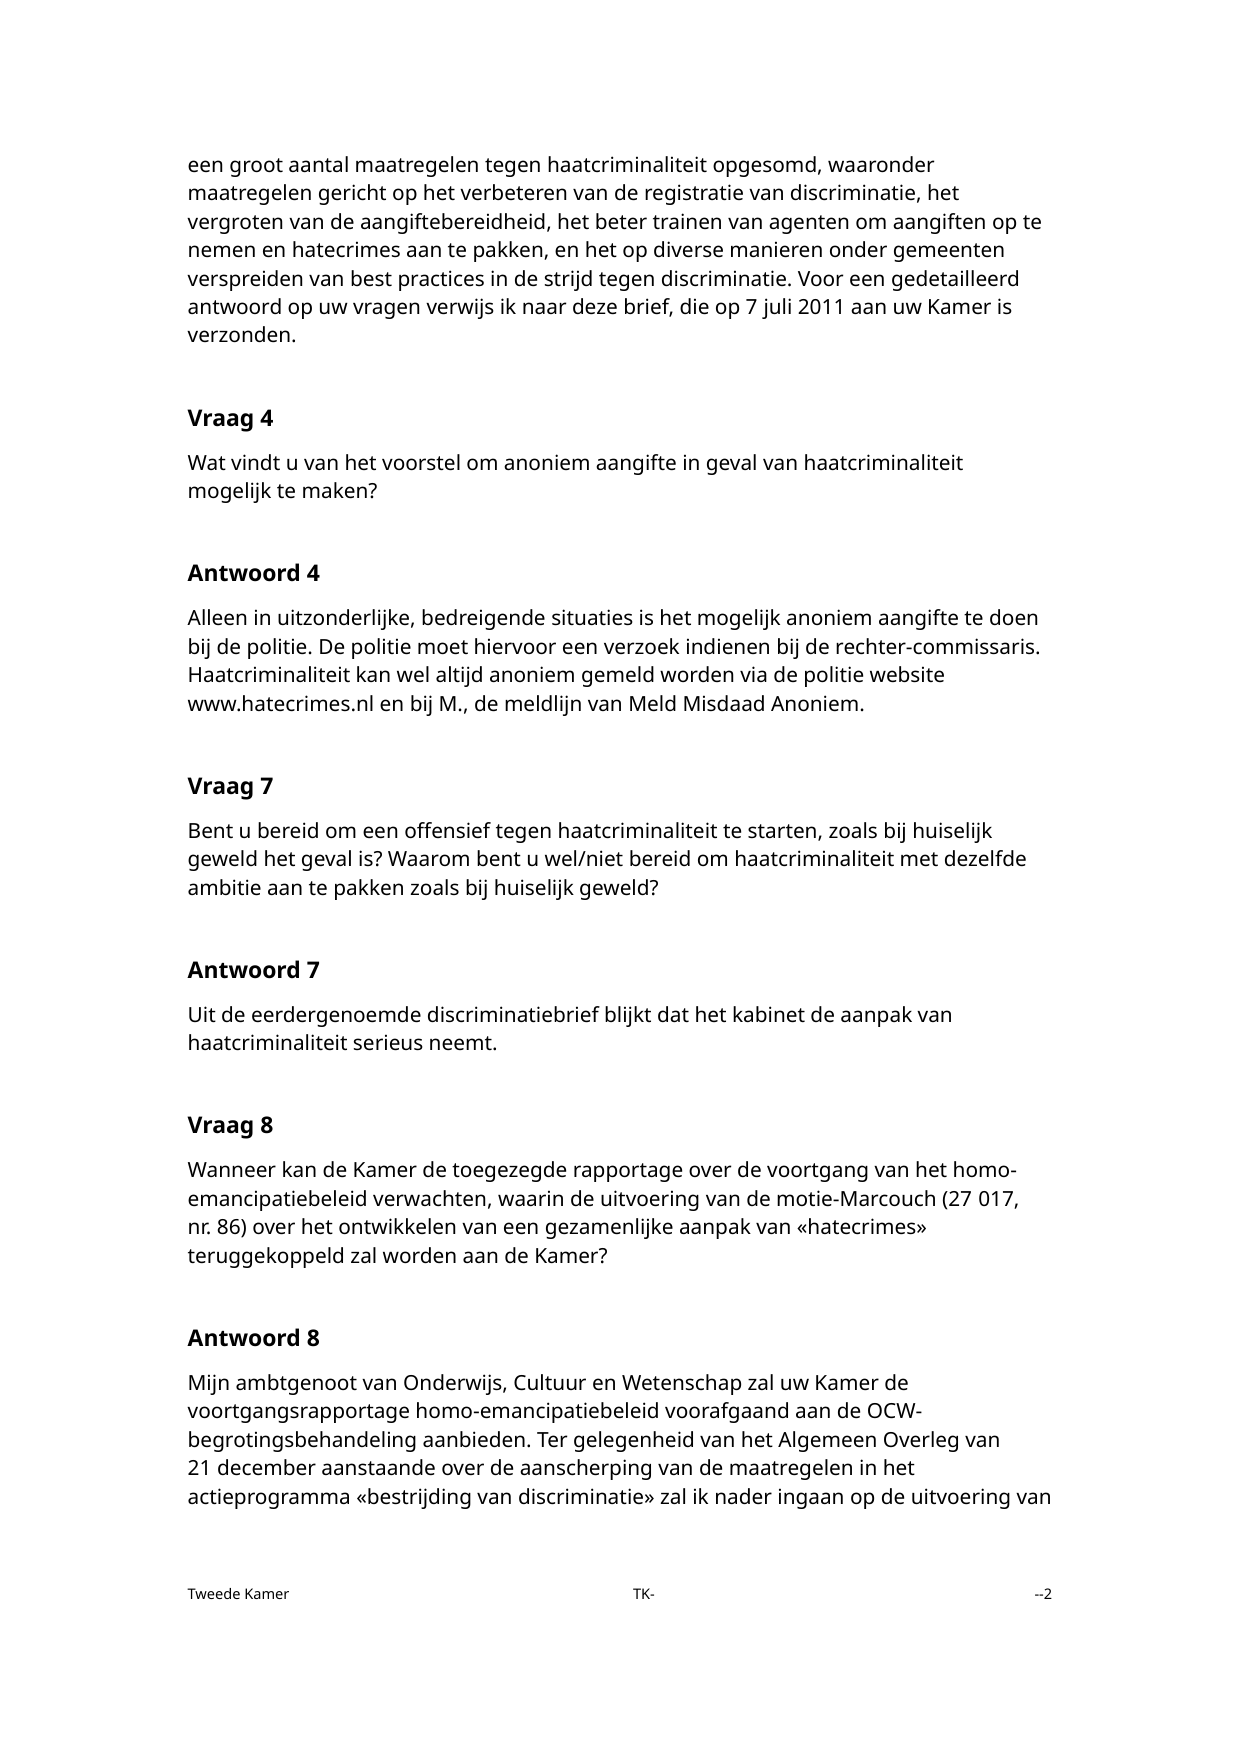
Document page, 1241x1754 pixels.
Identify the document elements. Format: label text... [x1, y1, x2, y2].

subtitle Antwoord 7 [187, 954, 1053, 985]
text Wat vindt u van het voorstel om anoniem aangifte in geval van haatcriminaliteit mogelijk te maken? [187, 448, 1053, 505]
text Alleen in uitzonderlijke, bedreigende situaties is het mogelijk anoniem aangifte te doen bij de politie. De politie moet hiervoor een verzoek indienen bij de rechter-commissaris. Haatcriminaliteit kan wel altijd anoniem gemeld worden via de politie website www.hatecrimes.nl en bij M., de meldlijn van Meld Misdaad Anoniem. [187, 603, 1053, 717]
subtitle Vraag 4 [187, 402, 1053, 433]
subtitle Antwoord 8 [187, 1322, 1053, 1353]
text Wanneer kan de Kamer de toegezegde rapportage over de voortgang van het homo-emancipatiebeleid verwachten, waarin de uitvoering van de motie-Marcouch (27 017, nr. 86) over het ontwikkelen van een gezamenlijke aanpak van «hatecrimes» teruggekoppeld zal worden aan de Kamer? [187, 1156, 1053, 1269]
text Uit de eerdergenoemde discriminatiebrief blijkt dat het kabinet de aanpak van haatcriminaliteit serieus neemt. [187, 1000, 1053, 1057]
subtitle Antwoord 4 [187, 557, 1053, 588]
subtitle Vraag 8 [187, 1109, 1053, 1141]
text Bent u bereid om een offensief tegen haatcriminaliteit te starten, zoals bij huiselijk geweld het geval is? Waarom bent u wel/niet bereid om haatcriminaliteit met dezelfde ambitie aan te pakken zoals bij huiselijk geweld? [187, 816, 1053, 901]
text een groot aantal maatregelen tegen haatcriminaliteit opgesomd, waaronder maatregelen gericht op het verbeteren van de registratie van discriminatie, het vergroten van de aangiftebereidheid, het beter trainen van agenten om aangiften op te nemen en hatecrimes aan te pakken, en het op diverse manieren onder gemeenten verspreiden van best practices in de strijd tegen discriminatie. Voor een gedetailleerd antwoord op uw vragen verwijs ik naar deze brief, die op 7 juli 2011 aan uw Kamer is verzonden. [187, 150, 1053, 349]
text Mijn ambtgenoot van Onderwijs, Cultuur en Wetenschap zal uw Kamer de voortgangsrapportage homo-emancipatiebeleid voorafgaand aan de OCW-begrotingsbehandeling aanbieden. Ter gelegenheid van het Algemeen Overleg van 21 december aanstaande over de aanscherping van de maatregelen in het actieprogramma «bestrijding van discriminatie» zal ik nader ingaan op de uitvoering van [187, 1368, 1053, 1510]
subtitle Vraag 7 [187, 770, 1053, 801]
